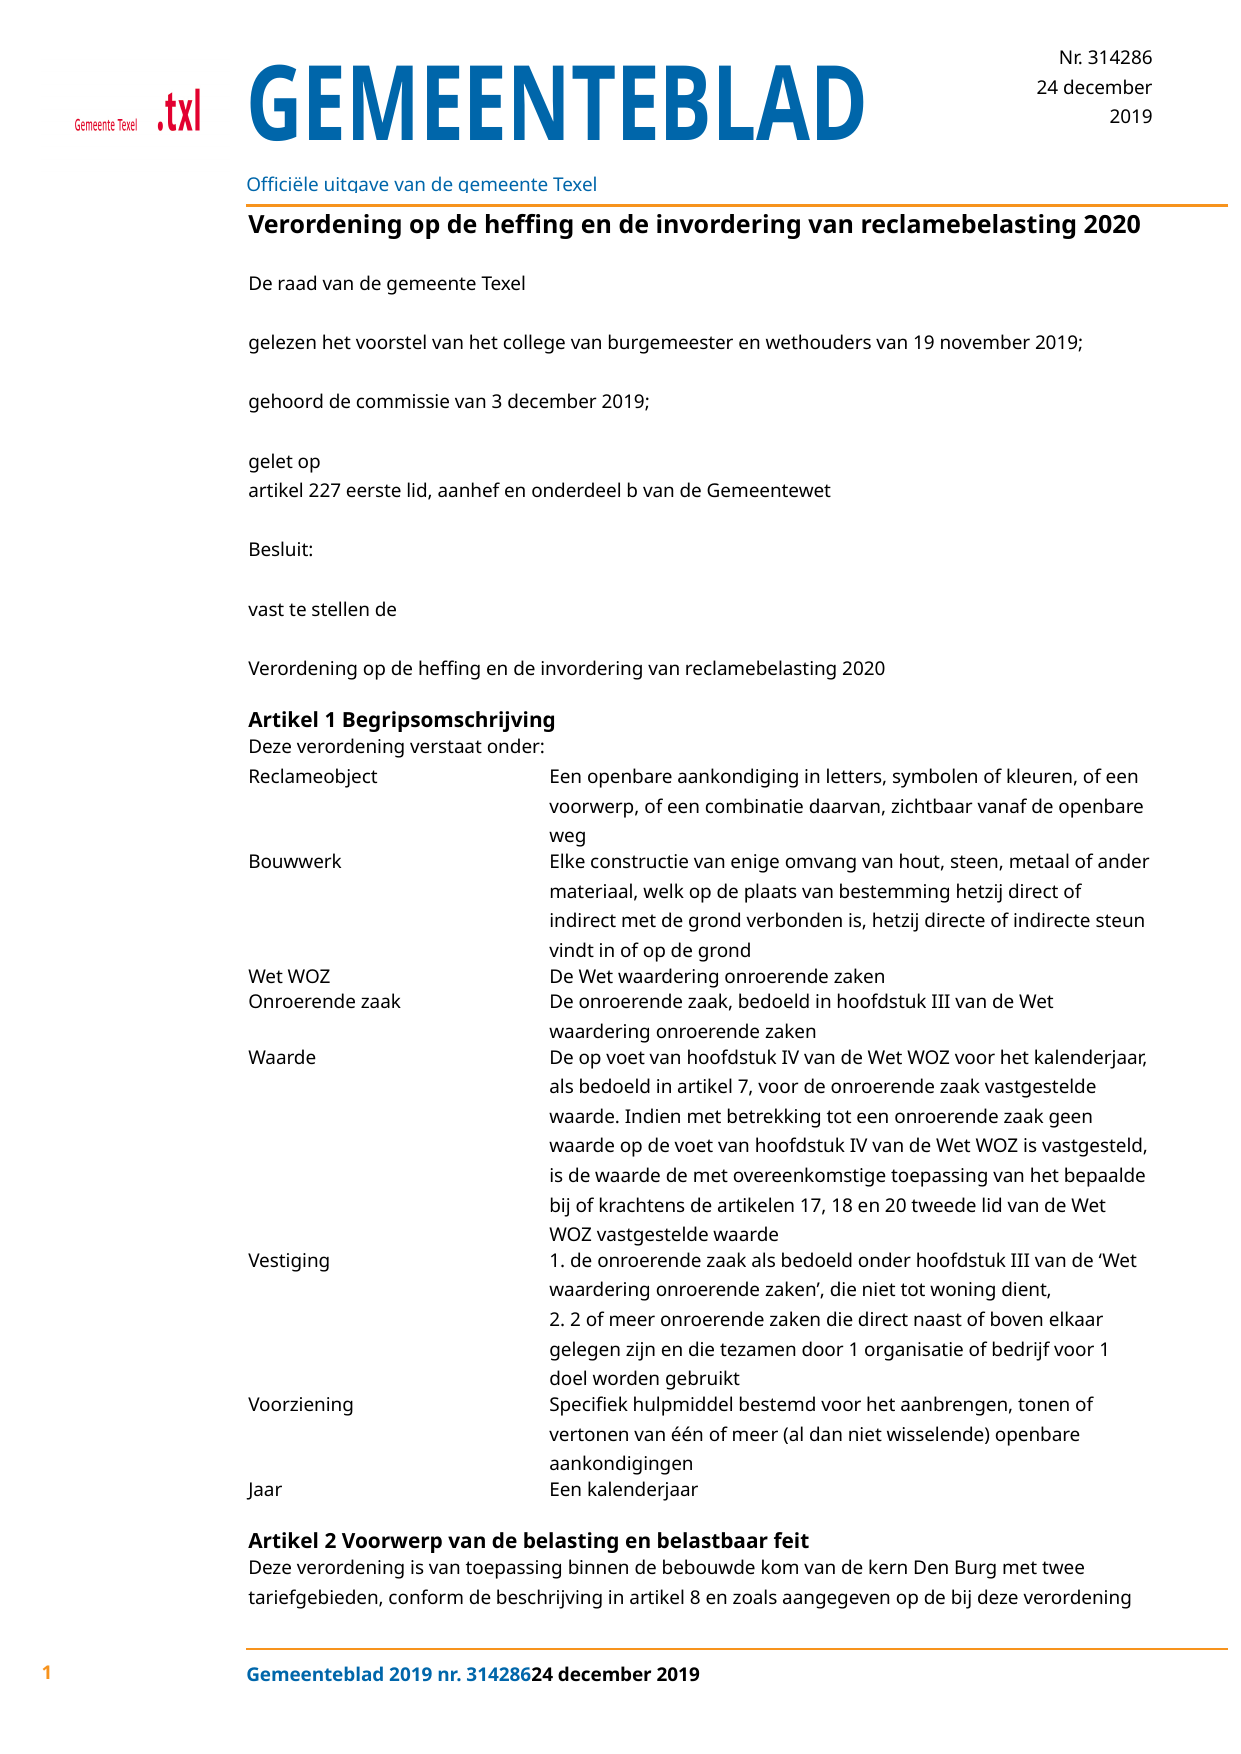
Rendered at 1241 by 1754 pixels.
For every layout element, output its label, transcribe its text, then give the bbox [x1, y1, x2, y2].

table_cell Vestiging [248, 1247, 549, 1391]
table_cell De Wet waardering onroerende zaken [549, 963, 1152, 988]
text Verordening op de heffing en de invordering van reclamebelasting 2020 [248, 655, 1152, 681]
text Besluit: [248, 537, 1152, 562]
text gelet op [248, 448, 1152, 473]
table_cell Waarde [248, 1044, 549, 1247]
text Deze verordening is van toepassing binnen de bebouwde kom van de kern Den Burg met twee tariefgebieden, conform de beschrijving in artikel 8 en zoals aangegeven op de bij deze verordening [248, 1554, 1152, 1609]
text vast te stellen de [248, 596, 1152, 621]
picture [41, 47, 231, 172]
table_header Een openbare aankondiging in letters, symbolen of kleuren, of een voorwerp, of een combinatie daarvan, zichtbaar vanaf de openbare weg [549, 764, 1152, 848]
text gelezen het voorstel van het college van burgemeester en wethouders van 19 november 2019; [248, 329, 1152, 355]
text Artikel 1 Begripsomschrijving [248, 705, 1152, 734]
table_cell De onroerende zaak, bedoeld in hoofdstuk III van de Wet waardering onroerende zaken [549, 989, 1152, 1044]
table_cell 1. de onroerende zaak als bedoeld onder hoofdstuk III van de ‘Wet waardering onroerende zaken’, die niet tot woning dient, 2. 2 of meer onroerende zaken die direct naast of boven elkaar gelegen zijn en die tezamen door 1 organisatie of bedrijf voor 1 doel worden gebruikt [549, 1247, 1152, 1391]
table_cell De op voet van hoofdstuk IV van de Wet WOZ voor het kalenderjaar, als bedoeld in artikel 7, voor de onroerende zaak vastgestelde waarde. Indien met betrekking tot een onroerende zaak geen waarde op de voet van hoofdstuk IV van de Wet WOZ is vastgesteld, is de waarde de met overeenkomstige toepassing van het bepaalde bij of krachtens de artikelen 17, 18 en 20 tweede lid van de Wet WOZ vastgestelde waarde [549, 1044, 1152, 1247]
text Verordening op de heffing en de invordering van reclamebelasting 2020 [248, 207, 1152, 241]
text Deze verordening verstaat onder: [248, 734, 1152, 759]
table_cell Voorziening [248, 1391, 549, 1476]
table_cell Bouwwerk [248, 848, 549, 963]
text artikel 227 eerste lid, aanhef en onderdeel b van de Gemeentewet [248, 477, 1152, 503]
table_cell Elke constructie van enige omvang van hout, steen, metaal of ander materiaal, welk op de plaats van bestemming hetzij direct of indirect met de grond verbonden is, hetzij directe of indirecte steun vindt in of op de grond [549, 848, 1152, 963]
table_cell Onroerende zaak [248, 989, 549, 1044]
text De raad van de gemeente Texel [248, 270, 1152, 296]
table_cell Jaar [248, 1476, 549, 1502]
table_header Reclameobject [248, 764, 549, 848]
table_cell Specifiek hulpmiddel bestemd voor het aanbrengen, tonen of vertonen van één of meer (al dan niet wisselende) openbare aankondigingen [549, 1391, 1152, 1476]
table_cell Een kalenderjaar [549, 1476, 1152, 1502]
table_cell Wet WOZ [248, 963, 549, 988]
text gehoord de commissie van 3 december 2019; [248, 389, 1152, 414]
text Artikel 2 Voorwerp van de belasting en belastbaar feit [248, 1526, 1152, 1554]
